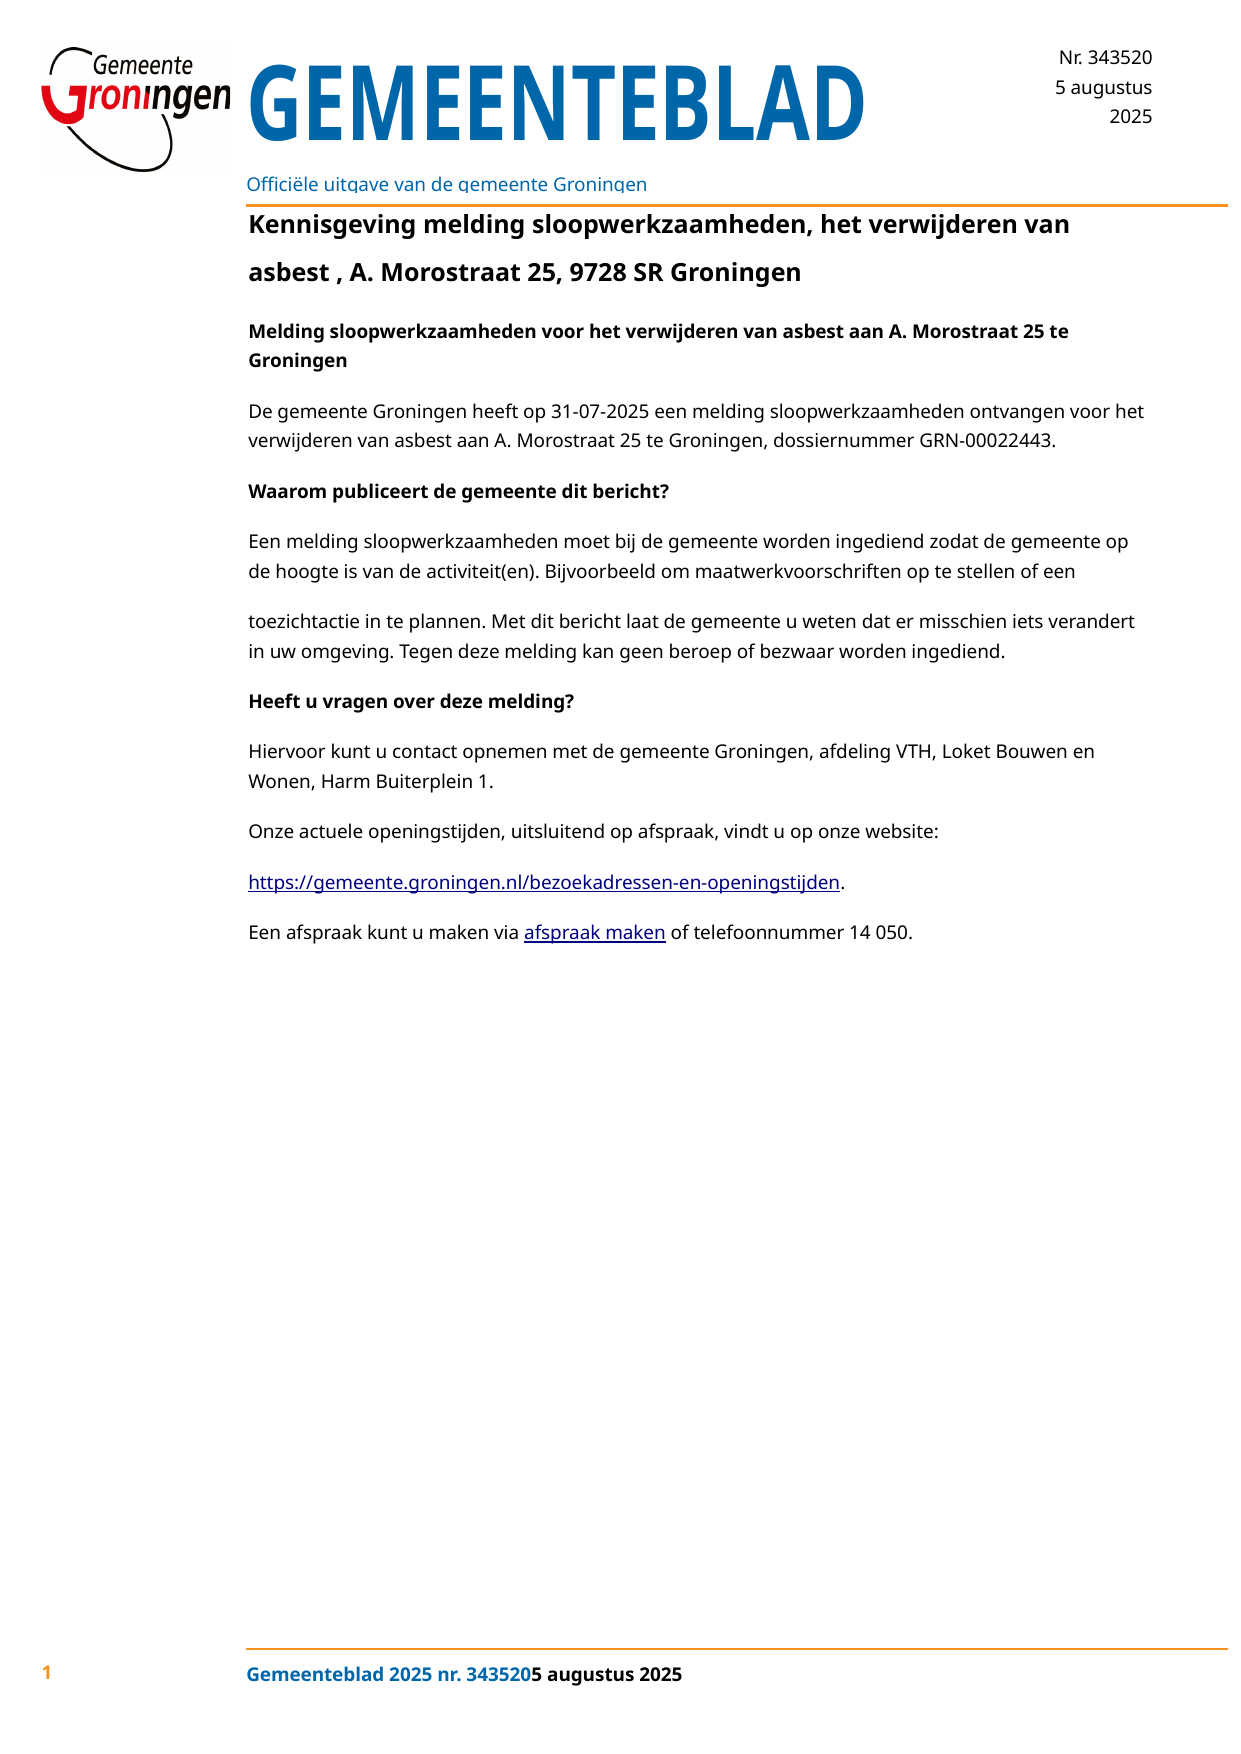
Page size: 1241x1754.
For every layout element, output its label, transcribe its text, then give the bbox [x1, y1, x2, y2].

text Een afspraak kunt u maken via afspraak maken of telefoonnummer 14 050. [248, 919, 1152, 945]
text Kennisgeving melding sloopwerkzaamheden, het verwijderen van asbest , A. Morostraat 25, 9728 SR Groningen [248, 207, 1152, 288]
text https://gemeente.groningen.nl/bezoekadressen-en-openingstijden. [248, 869, 1152, 895]
text toezichtactie in te plannen. Met dit bericht laat de gemeente u weten dat er misschien iets verandert in uw omgeving. Tegen deze melding kan geen beroep of bezwaar worden ingediend. [248, 608, 1152, 664]
picture [41, 47, 231, 172]
text Een melding sloopwerkzaamheden moet bij de gemeente worden ingediend zodat de gemeente op de hoogte is van de activiteit(en). Bijvoorbeeld om maatwerkvoorschriften op te stellen of een [248, 528, 1152, 584]
text Waarom publiceert de gemeente dit bericht? [248, 478, 1152, 504]
text Heeft u vragen over deze melding? [248, 688, 1152, 714]
text Onze actuele openingstijden, uitsluitend op afspraak, vindt u op onze website: [248, 819, 1152, 844]
text Hiervoor kunt u contact opnemen met de gemeente Groningen, afdeling VTH, Loket Bouwen en Wonen, Harm Buiterplein 1. [248, 739, 1152, 794]
text De gemeente Groningen heeft op 31-07-2025 een melding sloopwerkzaamheden ontvangen voor het verwijderen van asbest aan A. Morostraat 25 te Groningen, dossiernummer GRN-00022443. [248, 398, 1152, 453]
text Melding sloopwerkzaamheden voor het verwijderen van asbest aan A. Morostraat 25 te Groningen [248, 318, 1152, 373]
